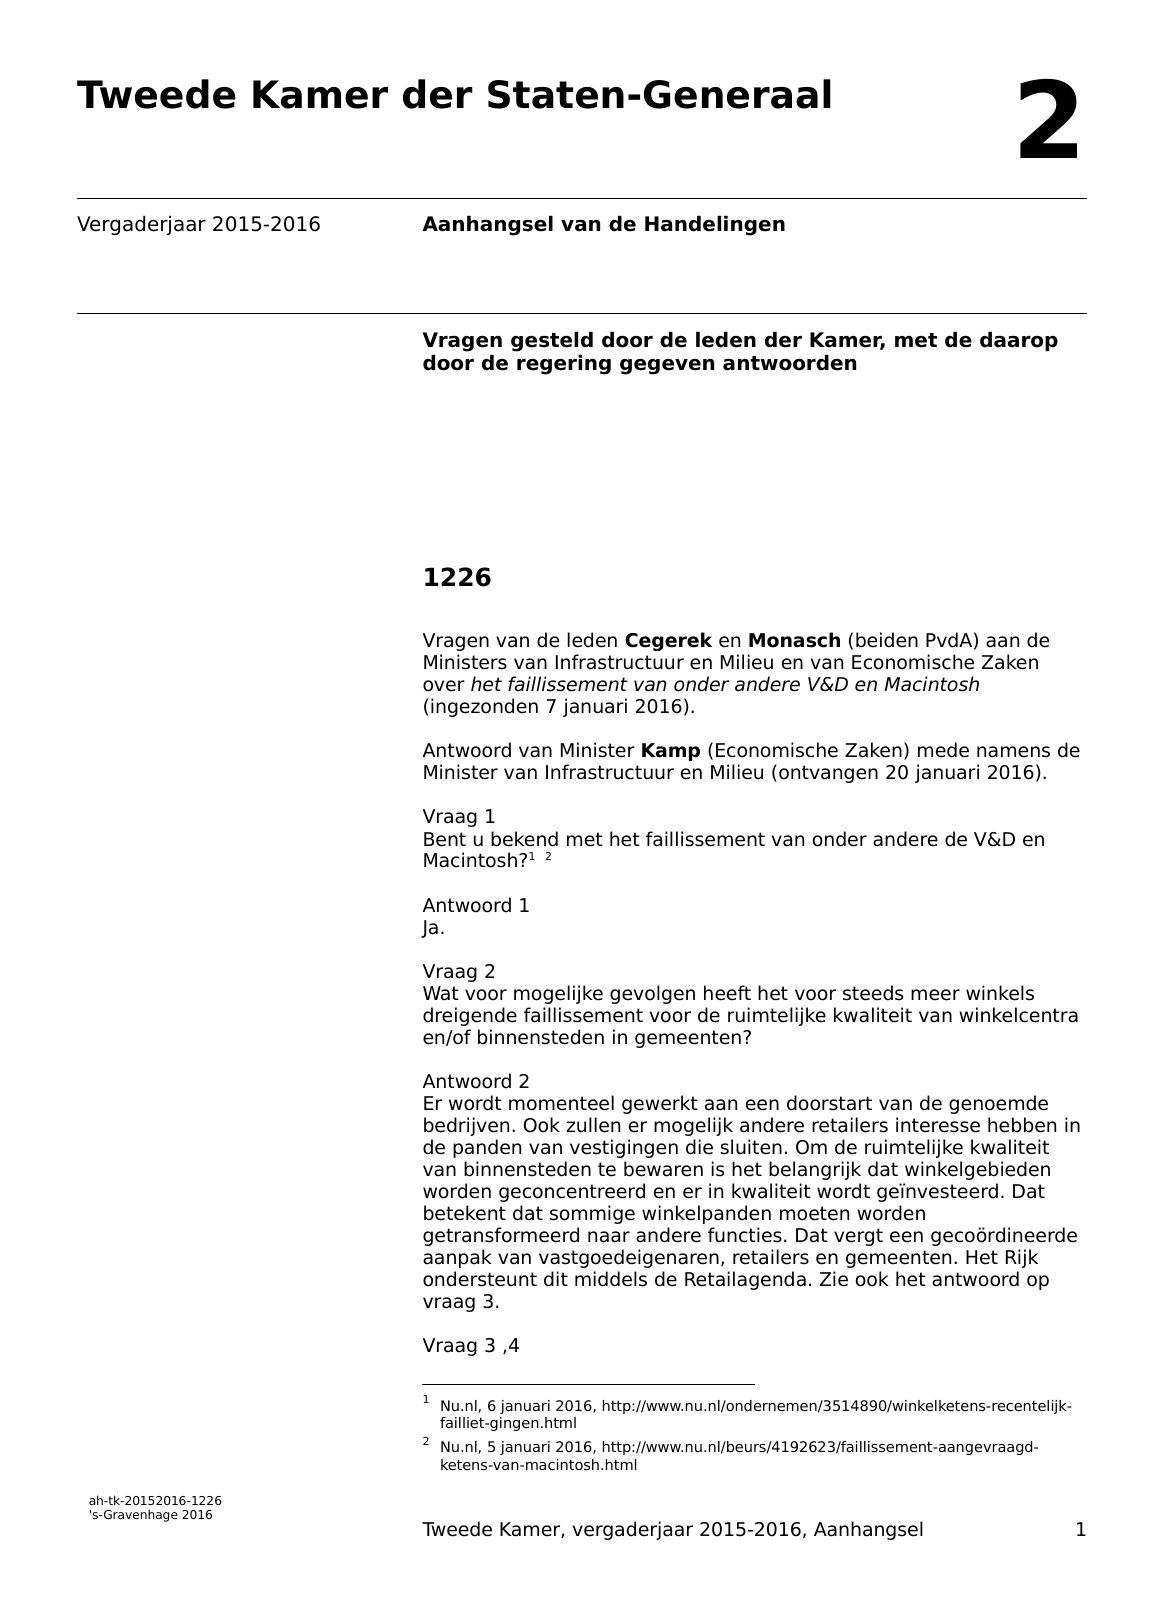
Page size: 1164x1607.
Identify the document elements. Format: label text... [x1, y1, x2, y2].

text Vraag 1 [422, 806, 1087, 828]
table_cell [77, 314, 422, 375]
text Vraag 2 [422, 961, 1087, 983]
text Antwoord 1 [422, 894, 1087, 917]
text Vragen van de leden Cegerek en Monasch (beiden PvdA) aan de Ministers van Infrastructuur en Milieu en van Economische Zaken over het faillissement van onder andere V&D en Macintosh (ingezonden 7 januari 2016). [422, 630, 1087, 718]
table_header Tweede Kamer der Staten-Generaal [77, 59, 886, 198]
table_cell Aanhangsel van de Handelingen [422, 199, 1087, 313]
text Wat voor mogelijke gevolgen heeft het voor steeds meer winkels dreigende faillissement voor de ruimtelijke kwaliteit van winkelcentra en/of binnensteden in gemeenten? [422, 983, 1087, 1049]
text Nu.nl, 6 januari 2016, http://www.nu.nl/ondernemen/3514890/winkelketens-recentelijk-failliet-gingen.html [422, 1393, 1087, 1432]
text Bent u bekend met het faillissement van onder andere de V&D en Macintosh? [422, 828, 1087, 872]
text 's-Gravenhage 2016 [88, 1508, 323, 1522]
text 1226 [422, 563, 1087, 592]
text Vraag 3 ,4 [422, 1335, 1087, 1357]
text Er wordt momenteel gewerkt aan een doorstart van de genoemde bedrijven. Ook zullen er mogelijk andere retailers interesse hebben in de panden van vestigingen die sluiten. Om de ruimtelijke kwaliteit van binnensteden te bewaren is het belangrijk dat winkelgebieden worden geconcentreerd en er in kwaliteit wordt geïnvesteerd. Dat betekent dat sommige winkelpanden moeten worden getransformeerd naar andere functies. Dat vergt een gecoördineerde aanpak van vastgoedeigenaren, retailers en gemeenten. Het Rijk ondersteunt dit middels de Retailagenda. Zie ook het antwoord op vraag 3. [422, 1093, 1087, 1313]
text Ja. [422, 917, 1087, 938]
table_header 2 [886, 59, 1087, 198]
text ah-tk-20152016-1226 [88, 1494, 323, 1508]
table_cell Vragen gesteld door de leden der Kamer, met de daarop door de regering gegeven antwoorden [422, 314, 1087, 375]
text Antwoord 2 [422, 1071, 1087, 1093]
text Antwoord van Minister Kamp (Economische Zaken) mede namens de Minister van Infrastructuur en Milieu (ontvangen 20 januari 2016). [422, 740, 1087, 784]
text Nu.nl, 5 januari 2016, http://www.nu.nl/beurs/4192623/faillissement-aangevraagd-ketens-van-macintosh.html [422, 1435, 1087, 1474]
table_cell Vergaderjaar 2015-2016 [77, 199, 422, 313]
